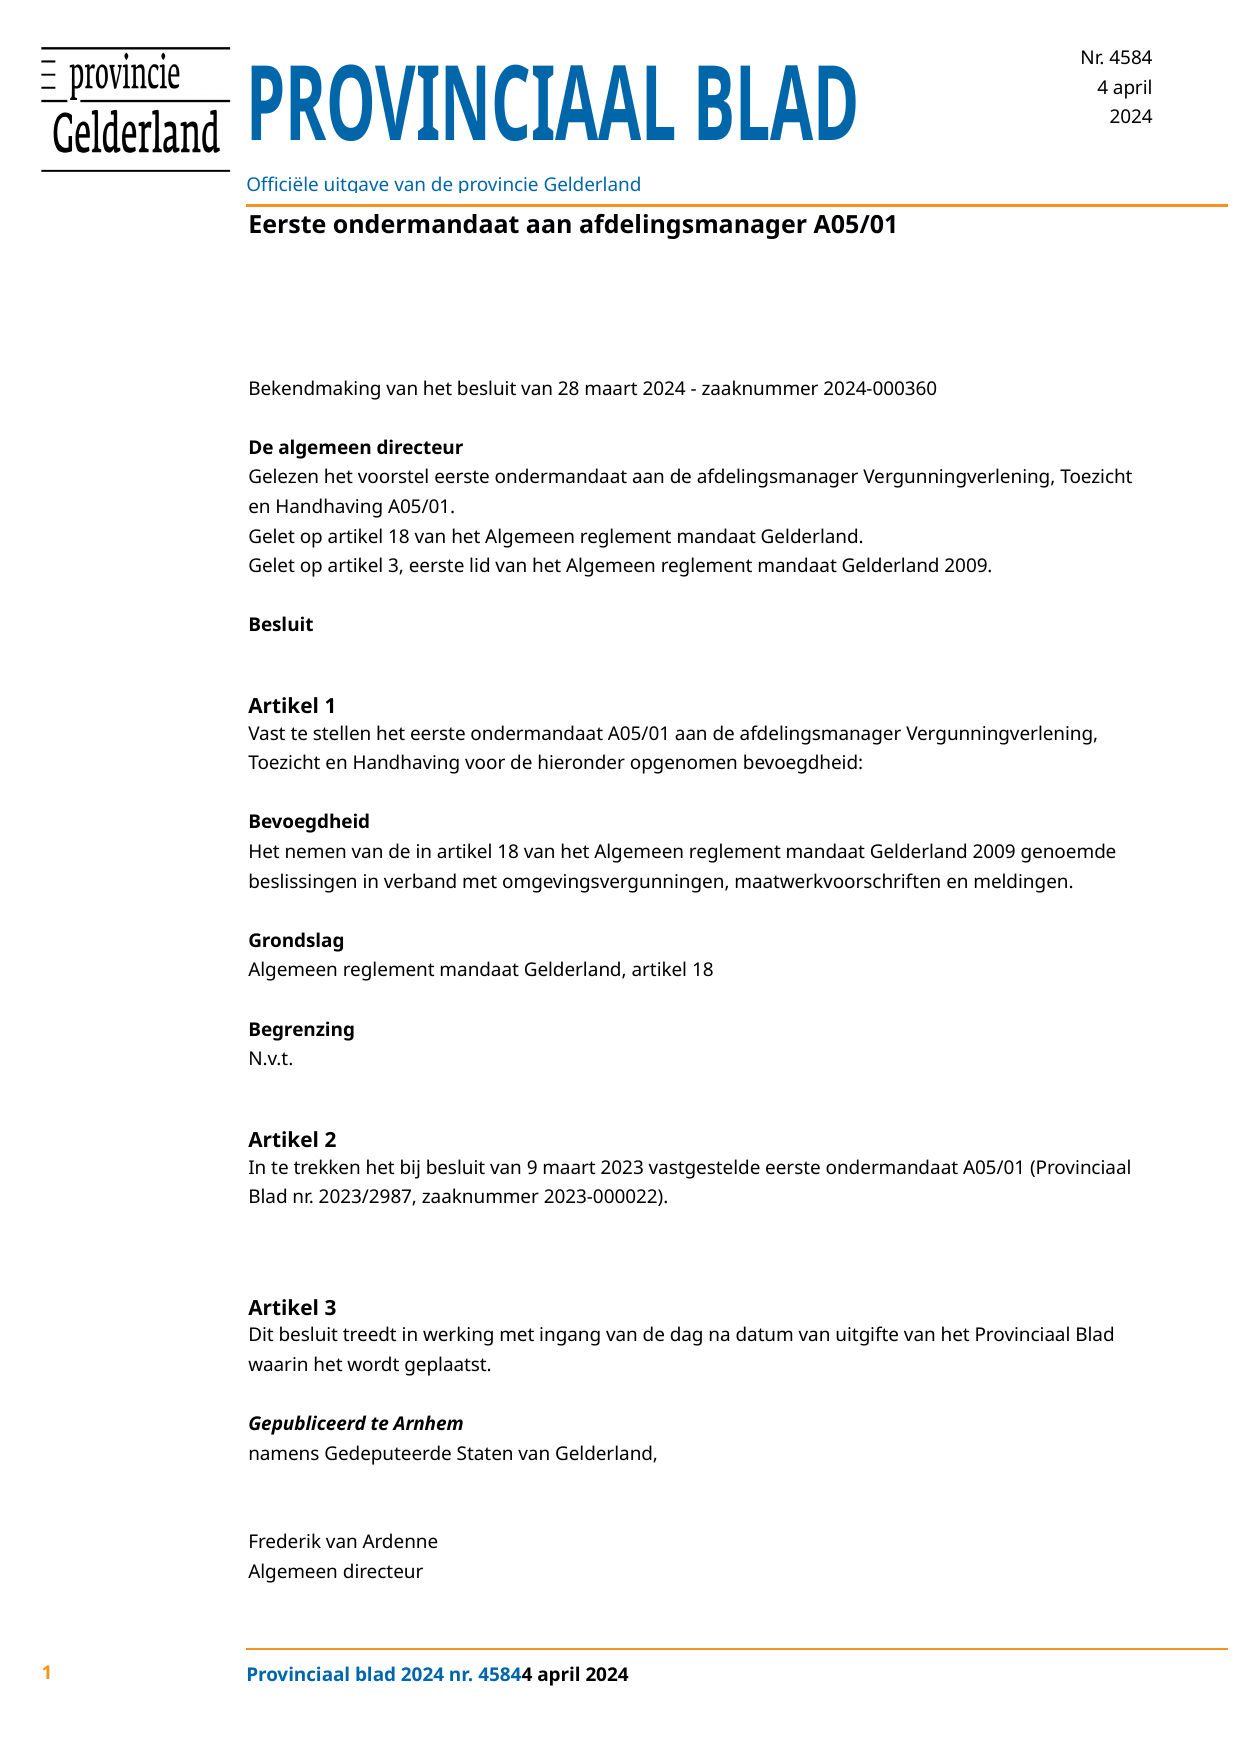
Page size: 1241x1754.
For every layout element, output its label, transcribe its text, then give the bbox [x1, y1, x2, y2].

text namens Gedeputeerde Staten van Gelderland, [248, 1440, 1152, 1466]
text Gepubliceerd te Arnhem [248, 1410, 1152, 1436]
text De algemeen directeur [248, 434, 1152, 460]
text Het nemen van de in artikel 18 van het Algemeen reglement mandaat Gelderland 2009 genoemde beslissingen in verband met omgevingsvergunningen, maatwerkvoorschriften en meldingen. [248, 838, 1152, 894]
text Algemeen reglement mandaat Gelderland, artikel 18 [248, 957, 1152, 982]
text Grondslag [248, 927, 1152, 953]
text Gelet op artikel 3, eerste lid van het Algemeen reglement mandaat Gelderland 2009. [248, 552, 1152, 578]
text Artikel 1 [248, 692, 1152, 720]
text Bekendmaking van het besluit van 28 maart 2024 - zaaknummer 2024-000360 [248, 375, 1152, 401]
text Bevoegdheid [248, 809, 1152, 834]
text Eerste ondermandaat aan afdelingsmanager A05/01 [248, 207, 1152, 241]
text Vast te stellen het eerste ondermandaat A05/01 aan de afdelingsmanager Vergunningverlening, Toezicht en Handhaving voor de hieronder opgenomen bevoegdheid: [248, 720, 1152, 775]
text Frederik van Ardenne [248, 1528, 1152, 1554]
text Gelet op artikel 18 van het Algemeen reglement mandaat Gelderland. [248, 523, 1152, 548]
text Algemeen directeur [248, 1558, 1152, 1584]
text In te trekken het bij besluit van 9 maart 2023 vastgestelde eerste ondermandaat A05/01 (Provinciaal Blad nr. 2023/2987, zaaknummer 2023-000022). [248, 1154, 1152, 1209]
text Dit besluit treedt in werking met ingang van de dag na datum van uitgifte van het Provinciaal Blad waarin het wordt geplaatst. [248, 1321, 1152, 1377]
text N.v.t. [248, 1045, 1152, 1071]
text Gelezen het voorstel eerste ondermandaat aan de afdelingsmanager Vergunningverlening, Toezicht en Handhaving A05/01. [248, 464, 1152, 519]
text Besluit [248, 612, 1152, 637]
text Artikel 3 [248, 1293, 1152, 1321]
text Artikel 2 [248, 1125, 1152, 1154]
picture [41, 47, 231, 172]
text Begrenzing [248, 1016, 1152, 1042]
